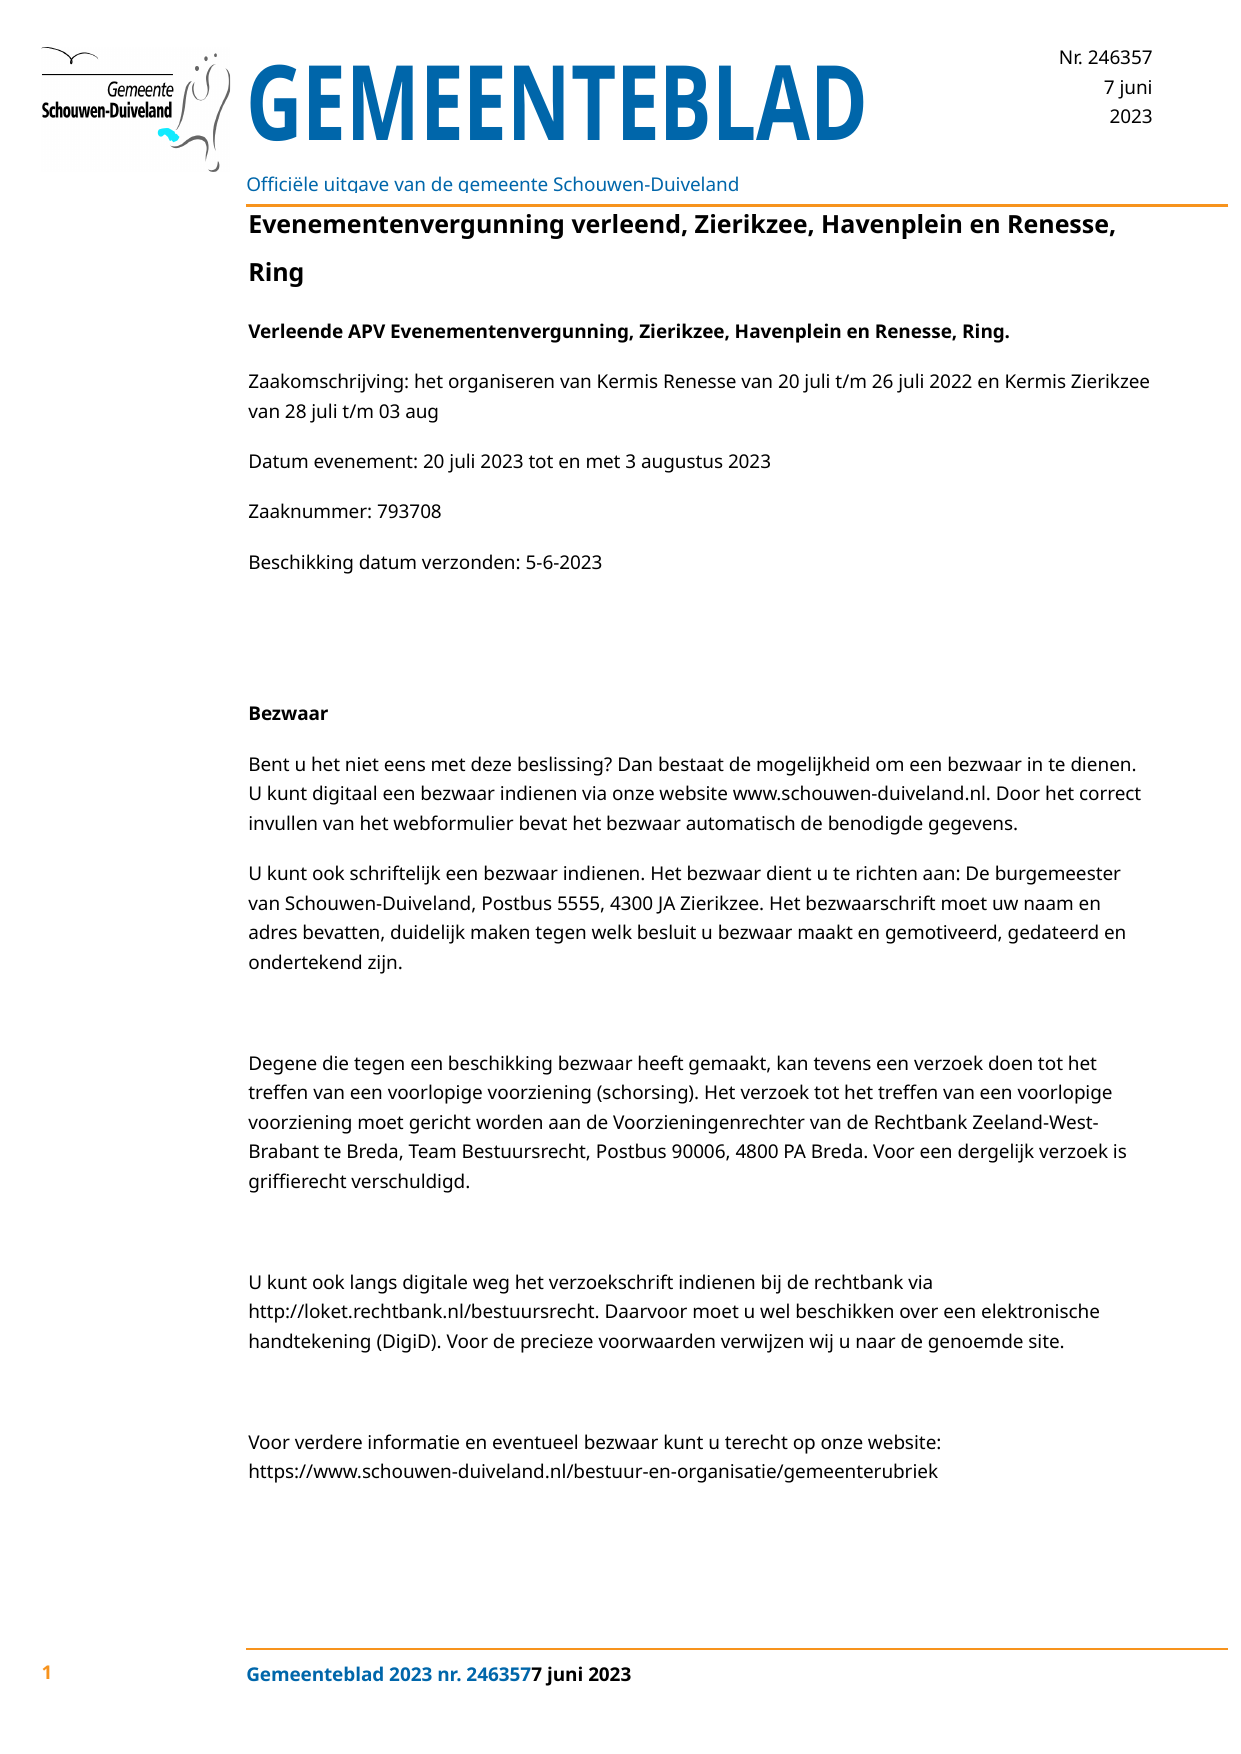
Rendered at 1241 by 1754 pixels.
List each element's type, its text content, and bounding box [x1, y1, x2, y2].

text Degene die tegen een beschikking bezwaar heeft gemaakt, kan tevens een verzoek doen tot het treffen van een voorlopige voorziening (schorsing). Het verzoek tot het treffen van een voorlopige voorziening moet gericht worden aan de Voorzieningenrechter van de Rechtbank Zeeland-West-Brabant te Breda, Team Bestuursrecht, Postbus 90006, 4800 PA Breda. Voor een dergelijk verzoek is griffierecht verschuldigd. [248, 1050, 1152, 1194]
text Zaaknummer: 793708 [248, 499, 1152, 524]
text Evenementenvergunning verleend, Zierikzee, Havenplein en Renesse, Ring [248, 207, 1152, 288]
text Bezwaar [248, 700, 1152, 726]
text Bent u het niet eens met deze beslissing? Dan bestaat de mogelijkheid om een bezwaar in te dienen. U kunt digitaal een bezwaar indienen via onze website www.schouwen-duiveland.nl. Door het correct invullen van het webformulier bevat het bezwaar automatisch de benodigde gegevens. [248, 751, 1152, 836]
text Datum evenement: 20 juli 2023 tot en met 3 augustus 2023 [248, 448, 1152, 474]
text U kunt ook langs digitale weg het verzoekschrift indienen bij de rechtbank via http://loket.rechtbank.nl/bestuursrecht. Daarvoor moet u wel beschikken over een elektronische handtekening (DigiD). Voor de precieze voorwaarden verwijzen wij u naar de genoemde site. [248, 1269, 1152, 1354]
text Zaakomschrijving: het organiseren van Kermis Renesse van 20 juli t/m 26 juli 2022 en Kermis Zierikzee van 28 juli t/m 03 aug [248, 368, 1152, 424]
text Voor verdere informatie en eventueel bezwaar kunt u terecht op onze website: https://www.schouwen-duiveland.nl/bestuur-en-organisatie/gemeenterubriek [248, 1429, 1152, 1484]
text U kunt ook schriftelijk een bezwaar indienen. Het bezwaar dient u te richten aan: De burgemeester van Schouwen-Duiveland, Postbus 5555, 4300 JA Zierikzee. Het bezwaarschrift moet uw naam en adres bevatten, duidelijk maken tegen welk besluit u bezwaar maakt en gemotiveerd, gedateerd en ondertekend zijn. [248, 860, 1152, 975]
text Beschikking datum verzonden: 5-6-2023 [248, 549, 1152, 575]
picture [41, 47, 231, 172]
text Verleende APV Evenementenvergunning, Zierikzee, Havenplein en Renesse, Ring. [248, 318, 1152, 344]
